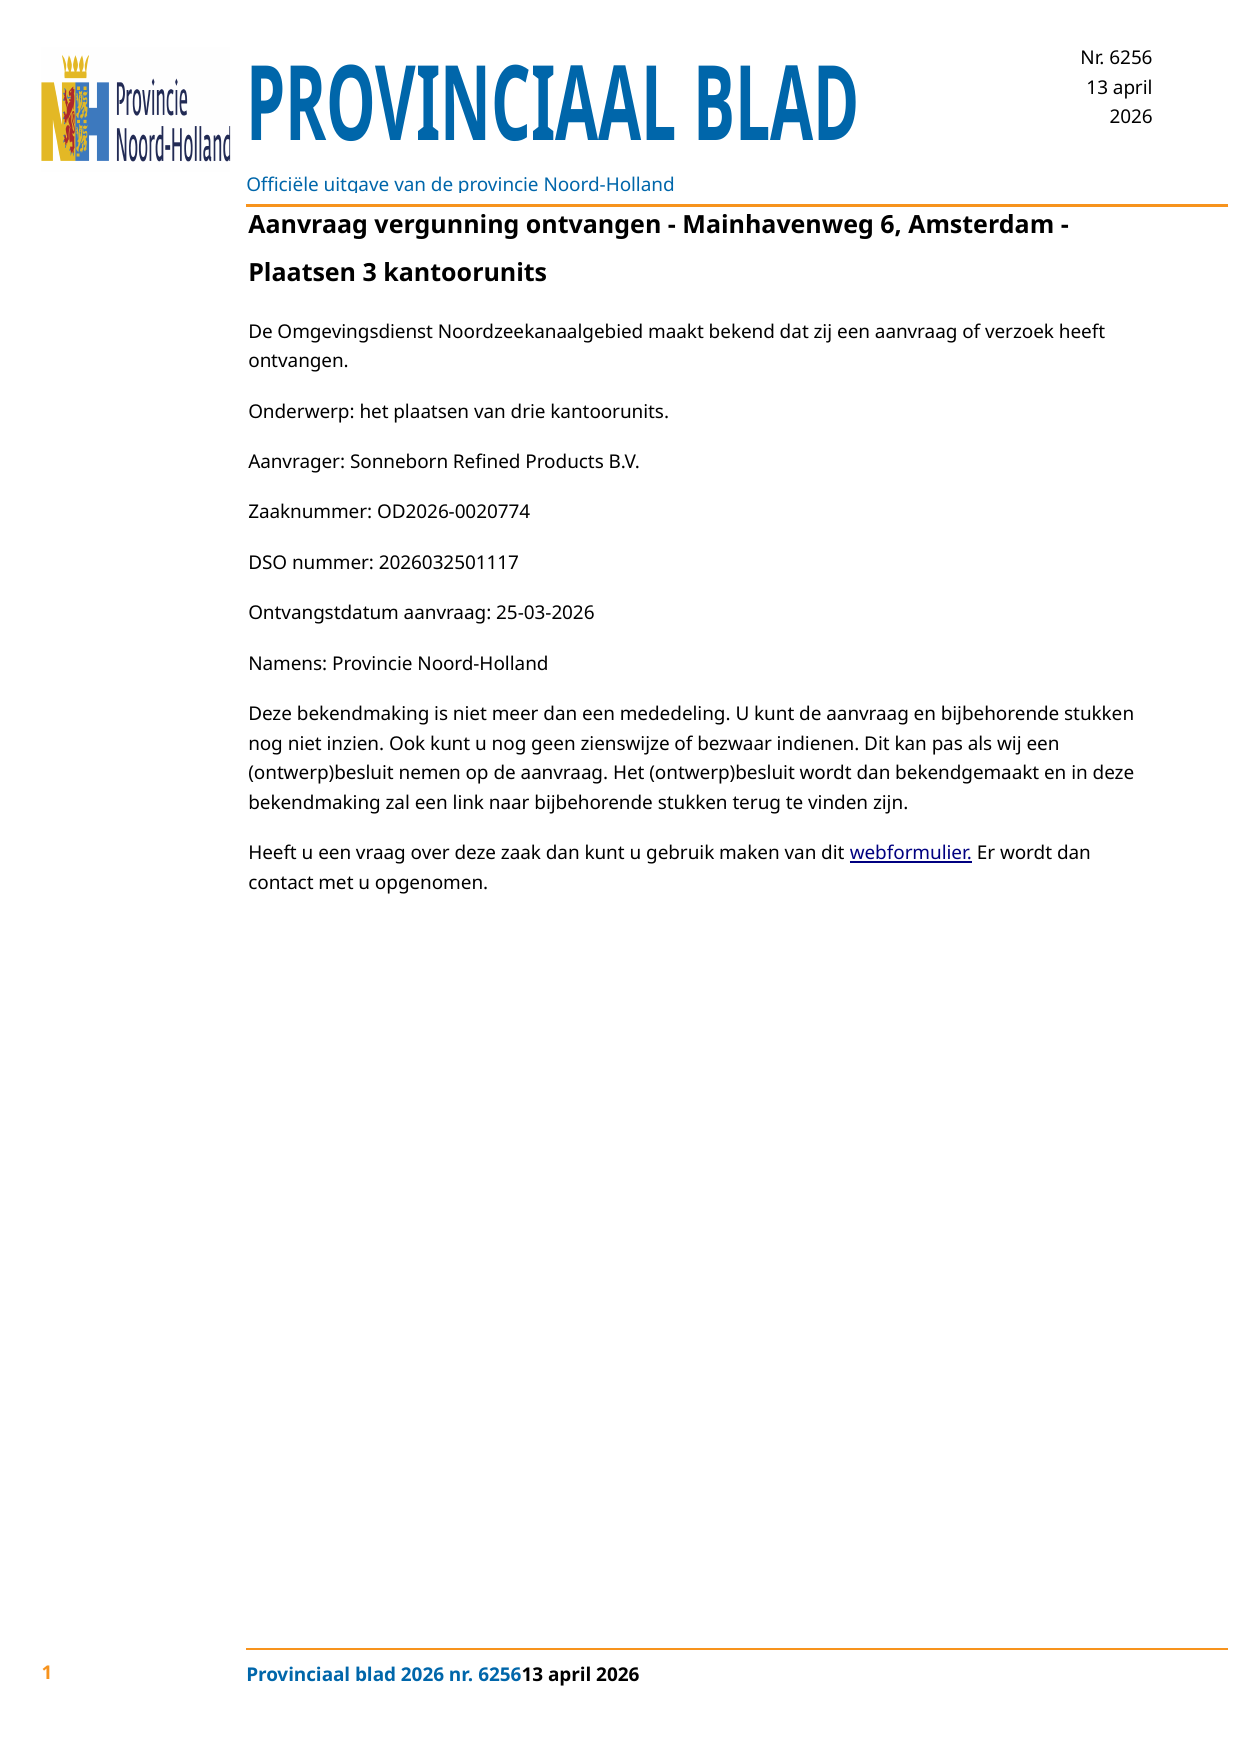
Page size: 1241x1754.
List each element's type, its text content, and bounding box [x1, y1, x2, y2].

text Ontvangstdatum aanvraag: 25-03-2026 [248, 599, 1152, 625]
text Namens: Provincie Noord-Holland [248, 650, 1152, 676]
text Onderwerp: het plaatsen van drie kantoorunits. [248, 398, 1152, 424]
text Heeft u een vraag over deze zaak dan kunt u gebruik maken van dit webformulier. Er wordt dan contact met u opgenomen. [248, 839, 1152, 895]
text Aanvraag vergunning ontvangen - Mainhavenweg 6, Amsterdam - Plaatsen 3 kantoorunits [248, 207, 1152, 288]
text De Omgevingsdienst Noordzeekanaalgebied maakt bekend dat zij een aanvraag of verzoek heeft ontvangen. [248, 318, 1152, 373]
text Deze bekendmaking is niet meer dan een mededeling. U kunt de aanvraag en bijbehorende stukken nog niet inzien. Ook kunt u nog geen zienswijze of bezwaar indienen. Dit kan pas als wij een (ontwerp)besluit nemen op de aanvraag. Het (ontwerp)besluit wordt dan bekendgemaakt en in deze bekendmaking zal een link naar bijbehorende stukken terug te vinden zijn. [248, 700, 1152, 815]
text Aanvrager: Sonneborn Refined Products B.V. [248, 448, 1152, 474]
text Zaaknummer: OD2026-0020774 [248, 499, 1152, 524]
picture [41, 47, 231, 172]
text DSO nummer: 2026032501117 [248, 549, 1152, 575]
